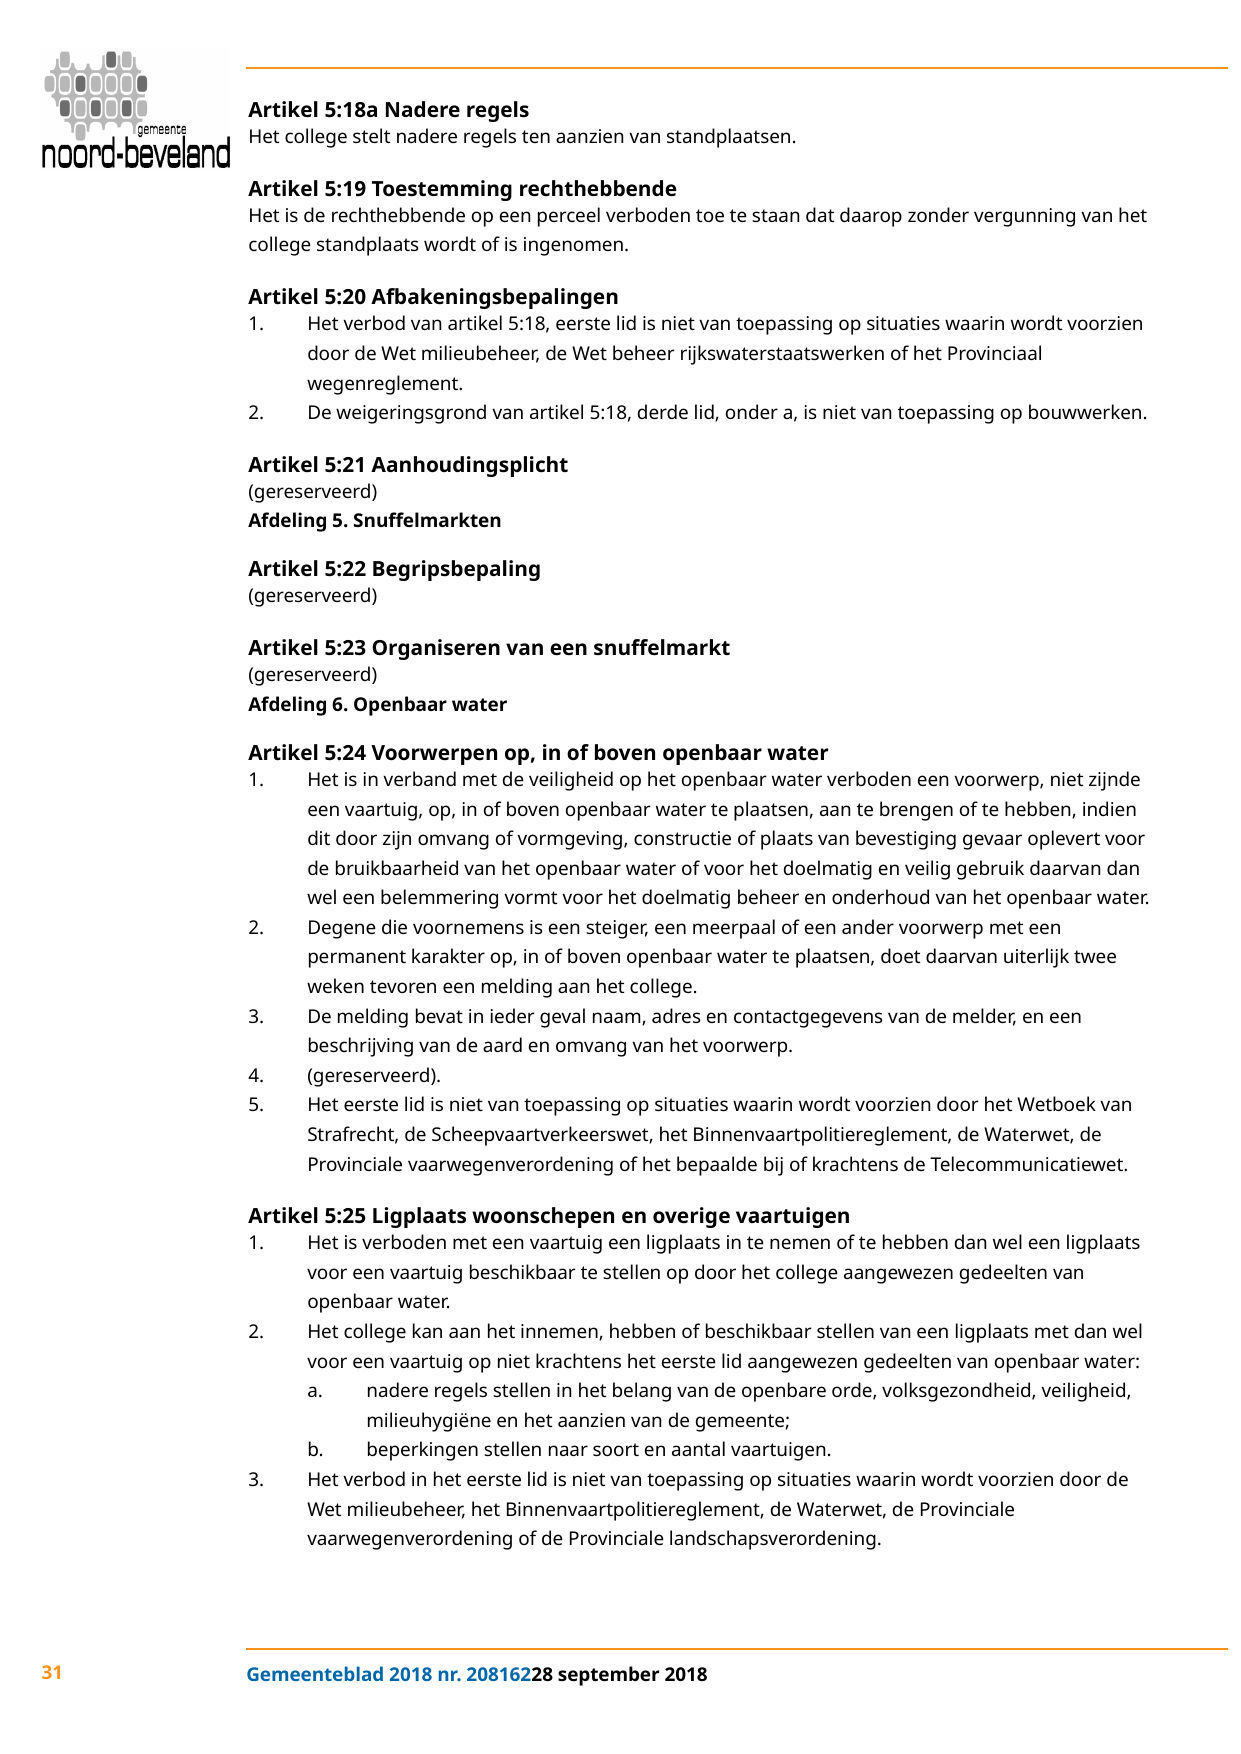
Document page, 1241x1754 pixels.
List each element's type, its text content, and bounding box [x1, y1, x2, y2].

text Afdeling 5. Snuffelmarkten [248, 508, 1152, 533]
list Degene die voornemens is een steiger, een meerpaal of een ander voorwerp met een permanent karakter op, in of boven openbaar water te plaatsen, doet daarvan uiterlijk twee weken tevoren een melding aan het college. [248, 914, 1152, 999]
list De melding bevat in ieder geval naam, adres en contactgegevens van de melder, en een beschrijving van de aard en omvang van het voorwerp. [248, 1003, 1152, 1058]
text Afdeling 6. Openbaar water [248, 691, 1152, 717]
list beperkingen stellen naar soort en aantal vaartuigen. [307, 1437, 1152, 1462]
text Artikel 5:21 Aanhoudingsplicht [248, 450, 1152, 478]
list Het is in verband met de veiligheid op het openbaar water verboden een voorwerp, niet zijnde een vaartuig, op, in of boven openbaar water te plaatsen, aan te brengen of te hebben, indien dit door zijn omvang of vormgeving, constructie of plaats van bevestiging gevaar oplevert voor de bruikbaarheid van het openbaar water of voor het doelmatig en veilig gebruik daarvan dan wel een belemmering vormt voor het doelmatig beheer en onderhoud van het openbaar water. [248, 766, 1152, 910]
text Artikel 5:22 Begripsbepaling [248, 554, 1152, 583]
list Het is verboden met een vaartuig een ligplaats in te nemen of te hebben dan wel een ligplaats voor een vaartuig beschikbaar te stellen op door het college aangewezen gedeelten van openbaar water. [248, 1229, 1152, 1314]
text Artikel 5:20 Afbakeningsbepalingen [248, 282, 1152, 311]
text Artikel 5:24 Voorwerpen op, in of boven openbaar water [248, 738, 1152, 766]
text Artikel 5:25 Ligplaats woonschepen en overige vaartuigen [248, 1201, 1152, 1229]
picture [41, 47, 231, 172]
list Het verbod van artikel 5:18, eerste lid is niet van toepassing op situaties waarin wordt voorzien door de Wet milieubeheer, de Wet beheer rijkswaterstaatswerken of het Provinciaal wegenreglement. [248, 311, 1152, 395]
text Artikel 5:23 Organiseren van een snuffelmarkt [248, 633, 1152, 662]
list nadere regels stellen in het belang van de openbare orde, volksgezondheid, veiligheid, milieuhygiëne en het aanzien van de gemeente; [307, 1377, 1152, 1433]
list (gereserveerd). [248, 1062, 1152, 1088]
list De weigeringsgrond van artikel 5:18, derde lid, onder a, is niet van toepassing op bouwwerken. [248, 399, 1152, 425]
text (gereserveerd) [248, 478, 1152, 504]
text Artikel 5:18a Nadere regels [248, 95, 1152, 123]
text Het college stelt nadere regels ten aanzien van standplaatsen. [248, 123, 1152, 149]
text Artikel 5:19 Toestemming rechthebbende [248, 174, 1152, 202]
text (gereserveerd) [248, 583, 1152, 608]
list Het eerste lid is niet van toepassing op situaties waarin wordt voorzien door het Wetboek van Strafrecht, de Scheepvaartverkeerswet, het Binnenvaartpolitiereglement, de Waterwet, de Provinciale vaarwegenverordening of het bepaalde bij of krachtens de Telecommunicatiewet. [248, 1092, 1152, 1176]
list Het verbod in het eerste lid is niet van toepassing op situaties waarin wordt voorzien door de Wet milieubeheer, het Binnenvaartpolitiereglement, de Waterwet, de Provinciale vaarwegenverordening of de Provinciale landschapsverordening. [248, 1466, 1152, 1551]
text Het is de rechthebbende op een perceel verboden toe te staan dat daarop zonder vergunning van het college standplaats wordt of is ingenomen. [248, 202, 1152, 257]
text (gereserveerd) [248, 662, 1152, 687]
list Het college kan aan het innemen, hebben of beschikbaar stellen van een ligplaats met dan wel voor een vaartuig op niet krachtens het eerste lid aangewezen gedeelten van openbaar water: [248, 1318, 1152, 1374]
